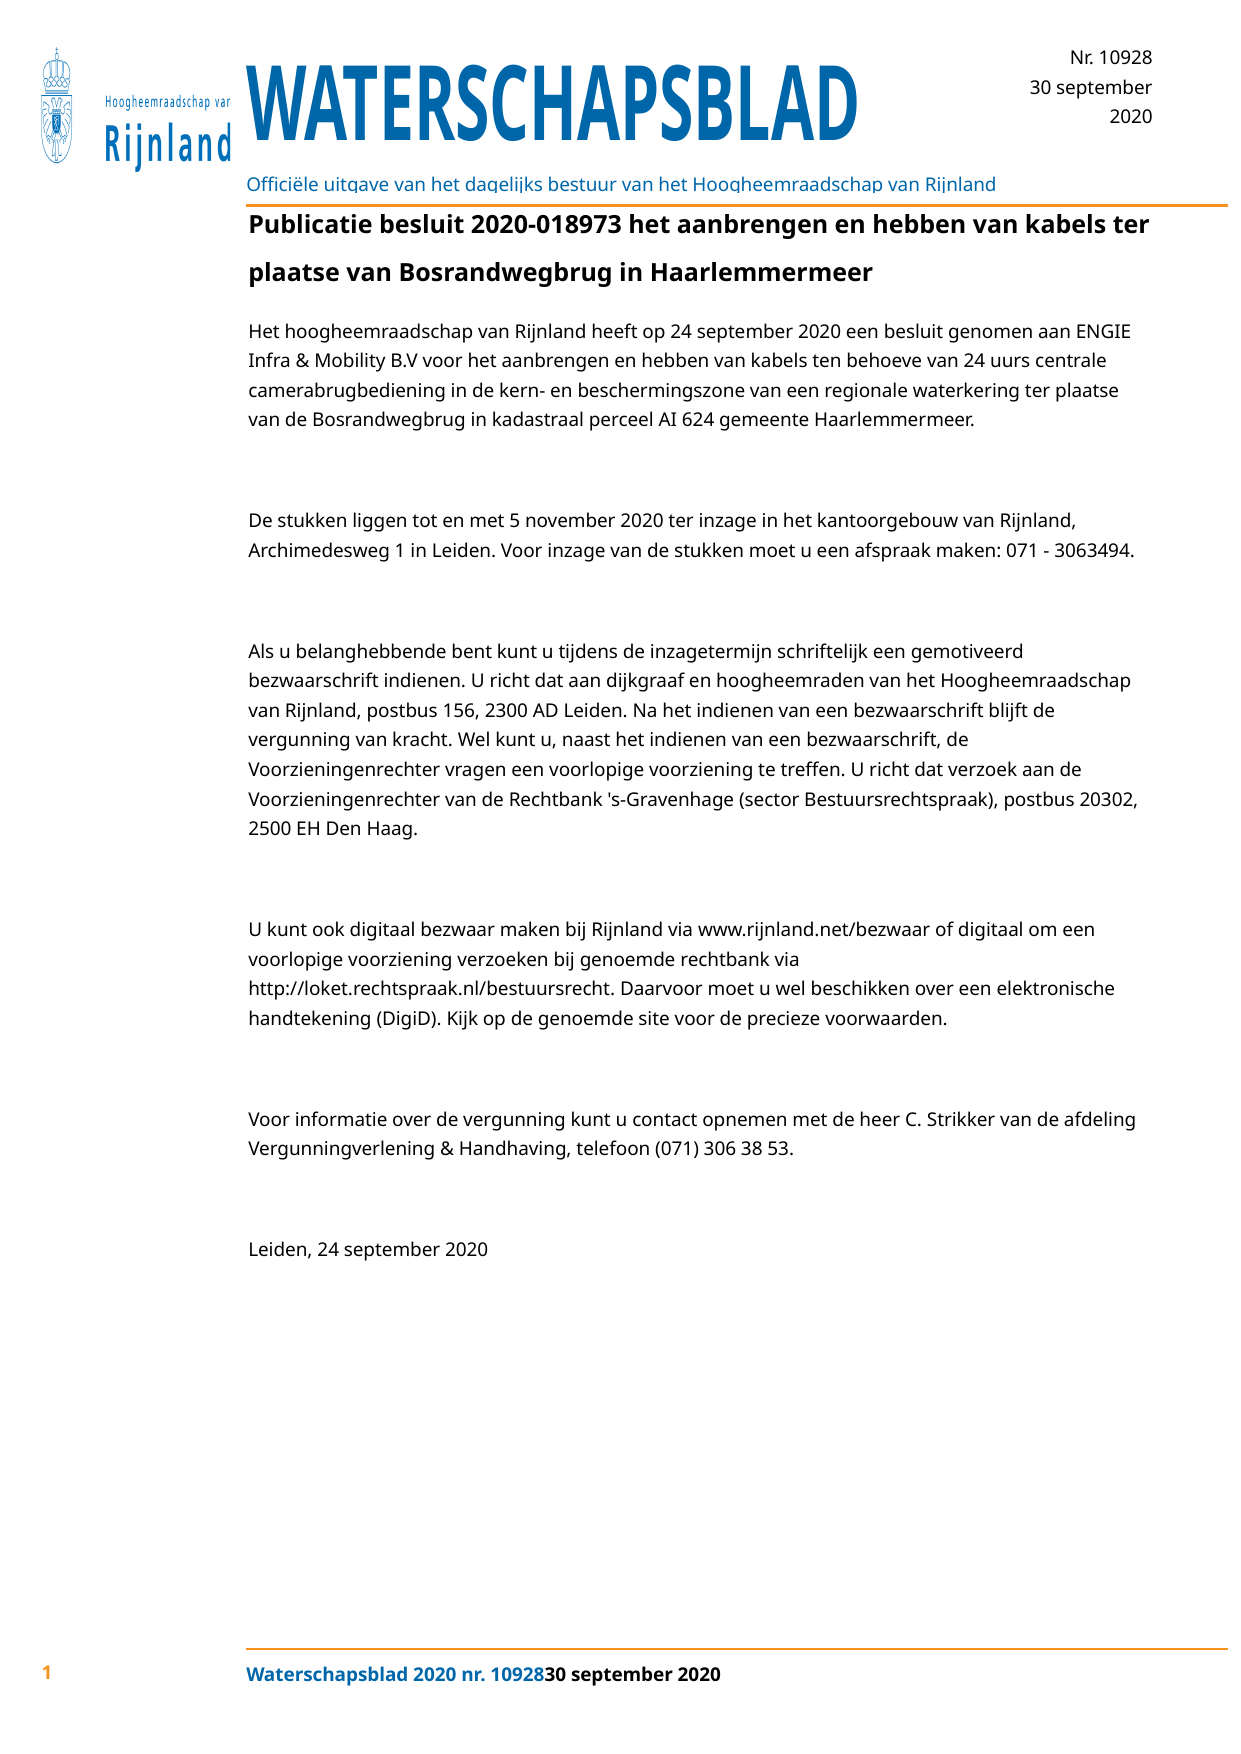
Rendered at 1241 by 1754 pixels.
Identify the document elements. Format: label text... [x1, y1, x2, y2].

text Publicatie besluit 2020-018973 het aanbrengen en hebben van kabels ter plaatse van Bosrandwegbrug in Haarlemmermeer [248, 207, 1152, 288]
text De stukken liggen tot en met 5 november 2020 ter inzage in het kantoorgebouw van Rijnland, Archimedesweg 1 in Leiden. Voor inzage van de stukken moet u een afspraak maken: 071 - 3063494. [248, 507, 1152, 563]
text U kunt ook digitaal bezwaar maken bij Rijnland via www.rijnland.net/bezwaar of digitaal om een voorlopige voorziening verzoeken bij genoemde rechtbank via http://loket.rechtspraak.nl/bestuursrecht. Daarvoor moet u wel beschikken over een elektronische handtekening (DigiD). Kijk op de genoemde site voor de precieze voorwaarden. [248, 916, 1152, 1031]
text Het hoogheemraadschap van Rijnland heeft op 24 september 2020 een besluit genomen aan ENGIE Infra & Mobility B.V voor het aanbrengen en hebben van kabels ten behoeve van 24 uurs centrale camerabrugbediening in de kern- en beschermingszone van een regionale waterkering ter plaatse van de Bosrandwegbrug in kadastraal perceel AI 624 gemeente Haarlemmermeer. [248, 318, 1152, 432]
picture [41, 47, 231, 172]
text Leiden, 24 september 2020 [248, 1236, 1152, 1262]
text Voor informatie over de vergunning kunt u contact opnemen met de heer C. Strikker van de afdeling Vergunningverlening & Handhaving, telefoon (071) 306 38 53. [248, 1106, 1152, 1161]
text Als u belanghebbende bent kunt u tijdens de inzagetermijn schriftelijk een gemotiveerd bezwaarschrift indienen. U richt dat aan dijkgraaf en hoogheemraden van het Hoogheemraadschap van Rijnland, postbus 156, 2300 AD Leiden. Na het indienen van een bezwaarschrift blijft de vergunning van kracht. Wel kunt u, naast het indienen van een bezwaarschrift, de Voorzieningenrechter vragen een voorlopige voorziening te treffen. U richt dat verzoek aan de Voorzieningenrechter van de Rechtbank 's-Gravenhage (sector Bestuursrechtspraak), postbus 20302, 2500 EH Den Haag. [248, 638, 1152, 841]
